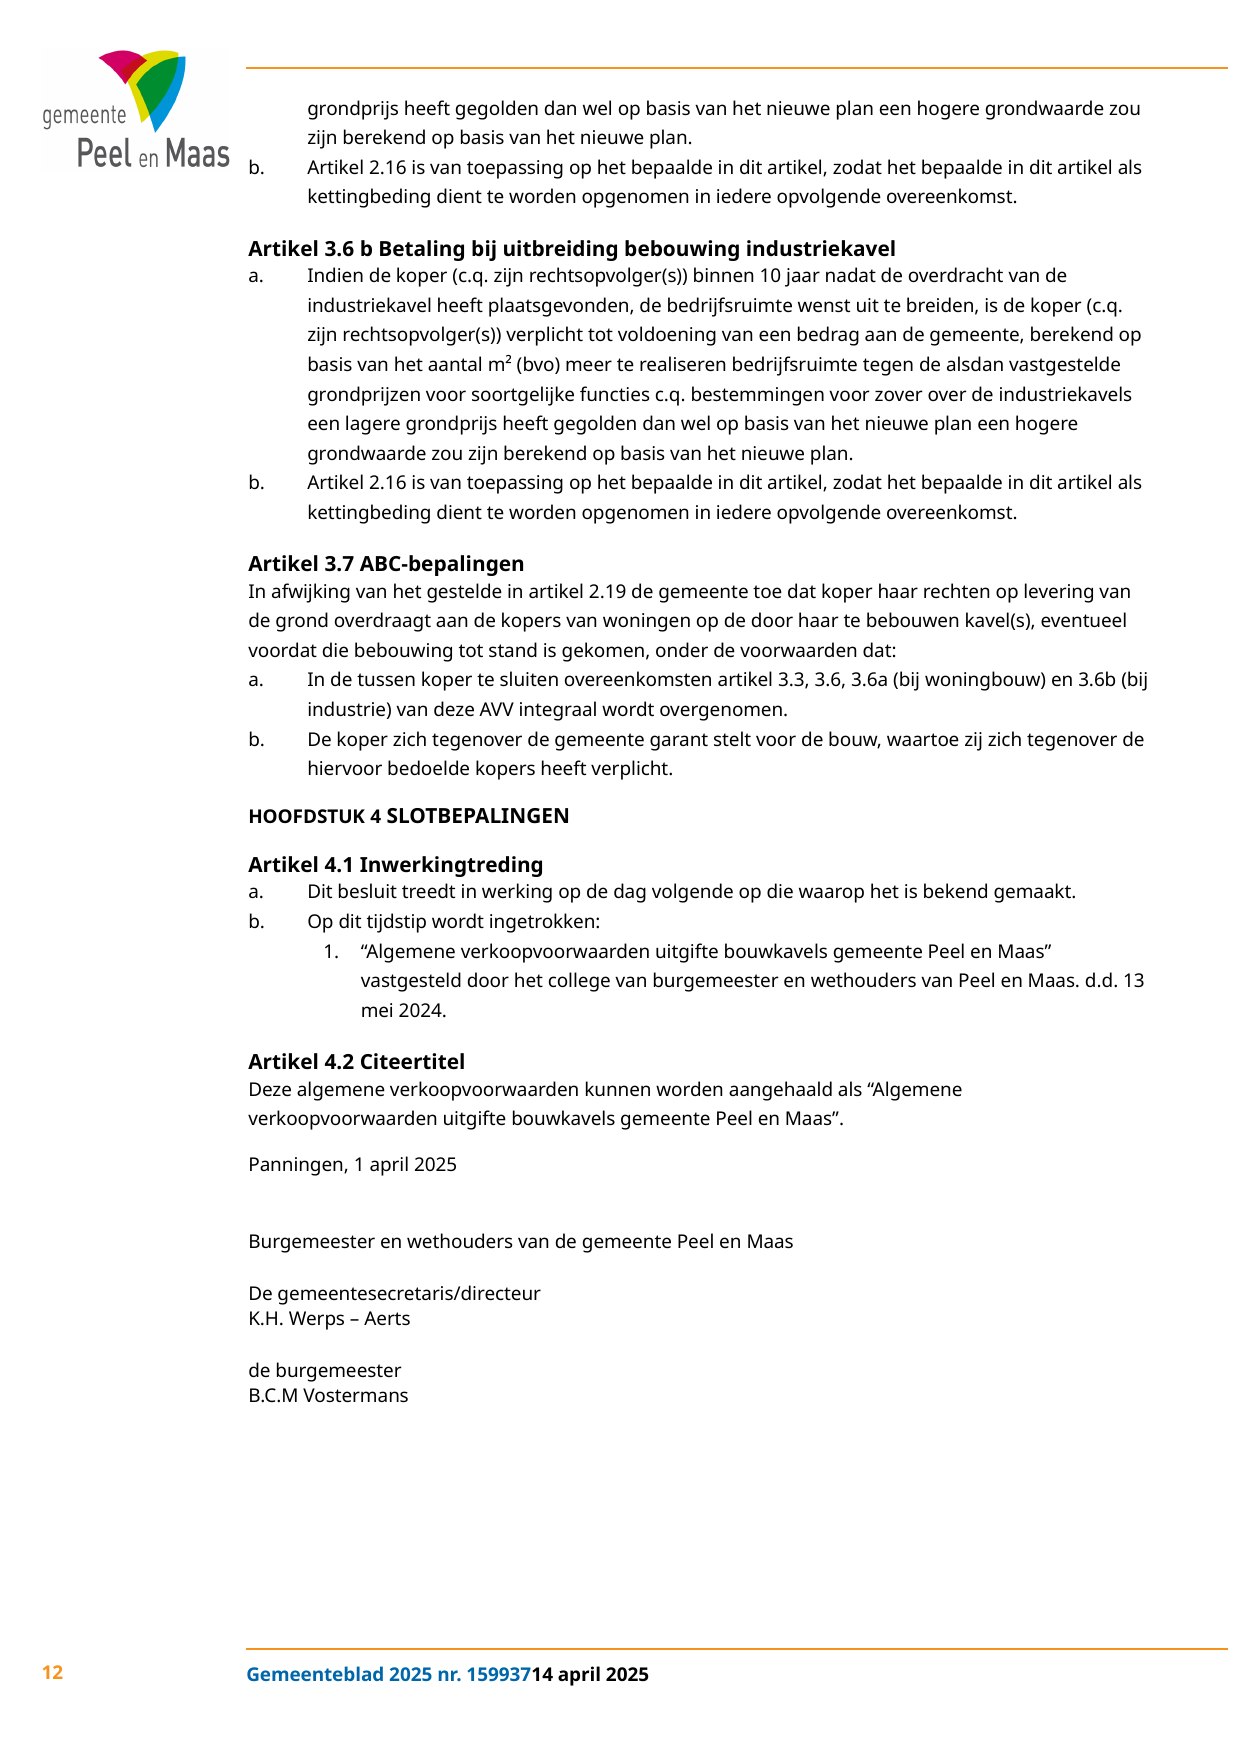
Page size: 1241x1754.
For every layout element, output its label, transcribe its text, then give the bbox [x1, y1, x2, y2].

text Artikel 3.7 ABC-bepalingen [248, 549, 1152, 578]
list De koper zich tegenover de gemeente garant stelt voor de bouw, waartoe zij zich tegenover de hiervoor bedoelde kopers heeft verplicht. [248, 726, 1152, 781]
list grondprijs heeft gegolden dan wel op basis van het nieuwe plan een hogere grondwaarde zou zijn berekend op basis van het nieuwe plan. [248, 95, 1152, 150]
list Artikel 2.16 is van toepassing op het bepaalde in dit artikel, zodat het bepaalde in dit artikel als kettingbeding dient te worden opgenomen in iedere opvolgende overeenkomst. [248, 469, 1152, 525]
list Dit besluit treedt in werking op de dag volgende op die waarop het is bekend gemaakt. [248, 879, 1152, 904]
list Artikel 2.16 is van toepassing op het bepaalde in dit artikel, zodat het bepaalde in dit artikel als kettingbeding dient te worden opgenomen in iedere opvolgende overeenkomst. [248, 154, 1152, 209]
picture [41, 47, 231, 172]
text B.C.M Vostermans [248, 1383, 1152, 1408]
text Artikel 4.2 Citeertitel [248, 1047, 1152, 1076]
text De gemeentesecretaris/directeur [248, 1280, 1152, 1306]
text In afwijking van het gestelde in artikel 2.19 de gemeente toe dat koper haar rechten op levering van de grond overdraagt aan de kopers van woningen op de door haar te bebouwen kavel(s), eventueel voordat die bebouwing tot stand is gekomen, onder de voorwaarden dat: [248, 578, 1152, 663]
text Burgemeester en wethouders van de gemeente Peel en Maas [248, 1228, 1152, 1254]
list Indien de koper (c.q. zijn rechtsopvolger(s)) binnen 10 jaar nadat de overdracht van de industriekavel heeft plaatsgevonden, de bedrijfsruimte wenst uit te breiden, is de koper (c.q. zijn rechtsopvolger(s)) verplicht tot voldoening van een bedrag aan de gemeente, berekend op basis van het aantal m² (bvo) meer te realiseren bedrijfsruimte tegen de alsdan vastgestelde grondprijzen voor soortgelijke functies c.q. bestemmingen voor zover over de industriekavels een lagere grondprijs heeft gegolden dan wel op basis van het nieuwe plan een hogere grondwaarde zou zijn berekend op basis van het nieuwe plan. [248, 262, 1152, 466]
text Deze algemene verkoopvoorwaarden kunnen worden aangehaald als “Algemene verkoopvoorwaarden uitgifte bouwkavels gemeente Peel en Maas”. [248, 1076, 1152, 1131]
text de burgemeester [248, 1357, 1152, 1383]
text K.H. Werps – Aerts [248, 1306, 1152, 1331]
list “Algemene verkoopvoorwaarden uitgifte bouwkavels gemeente Peel en Maas” vastgesteld door het college van burgemeester en wethouders van Peel en Maas. d.d. 13 mei 2024. [323, 938, 1152, 1023]
text Artikel 4.1 Inwerkingtreding [248, 850, 1152, 879]
list Op dit tijdstip wordt ingetrokken: [248, 908, 1152, 934]
text Artikel 3.6 b Betaling bij uitbreiding bebouwing industriekavel [248, 234, 1152, 262]
list In de tussen koper te sluiten overeenkomsten artikel 3.3, 3.6, 3.6a (bij woningbouw) en 3.6b (bij industrie) van deze AVV integraal wordt overgenomen. [248, 667, 1152, 722]
text Panningen, 1 april 2025 [248, 1151, 1152, 1177]
text HOOFDSTUK 4 SLOTBEPALINGEN [248, 801, 1152, 829]
